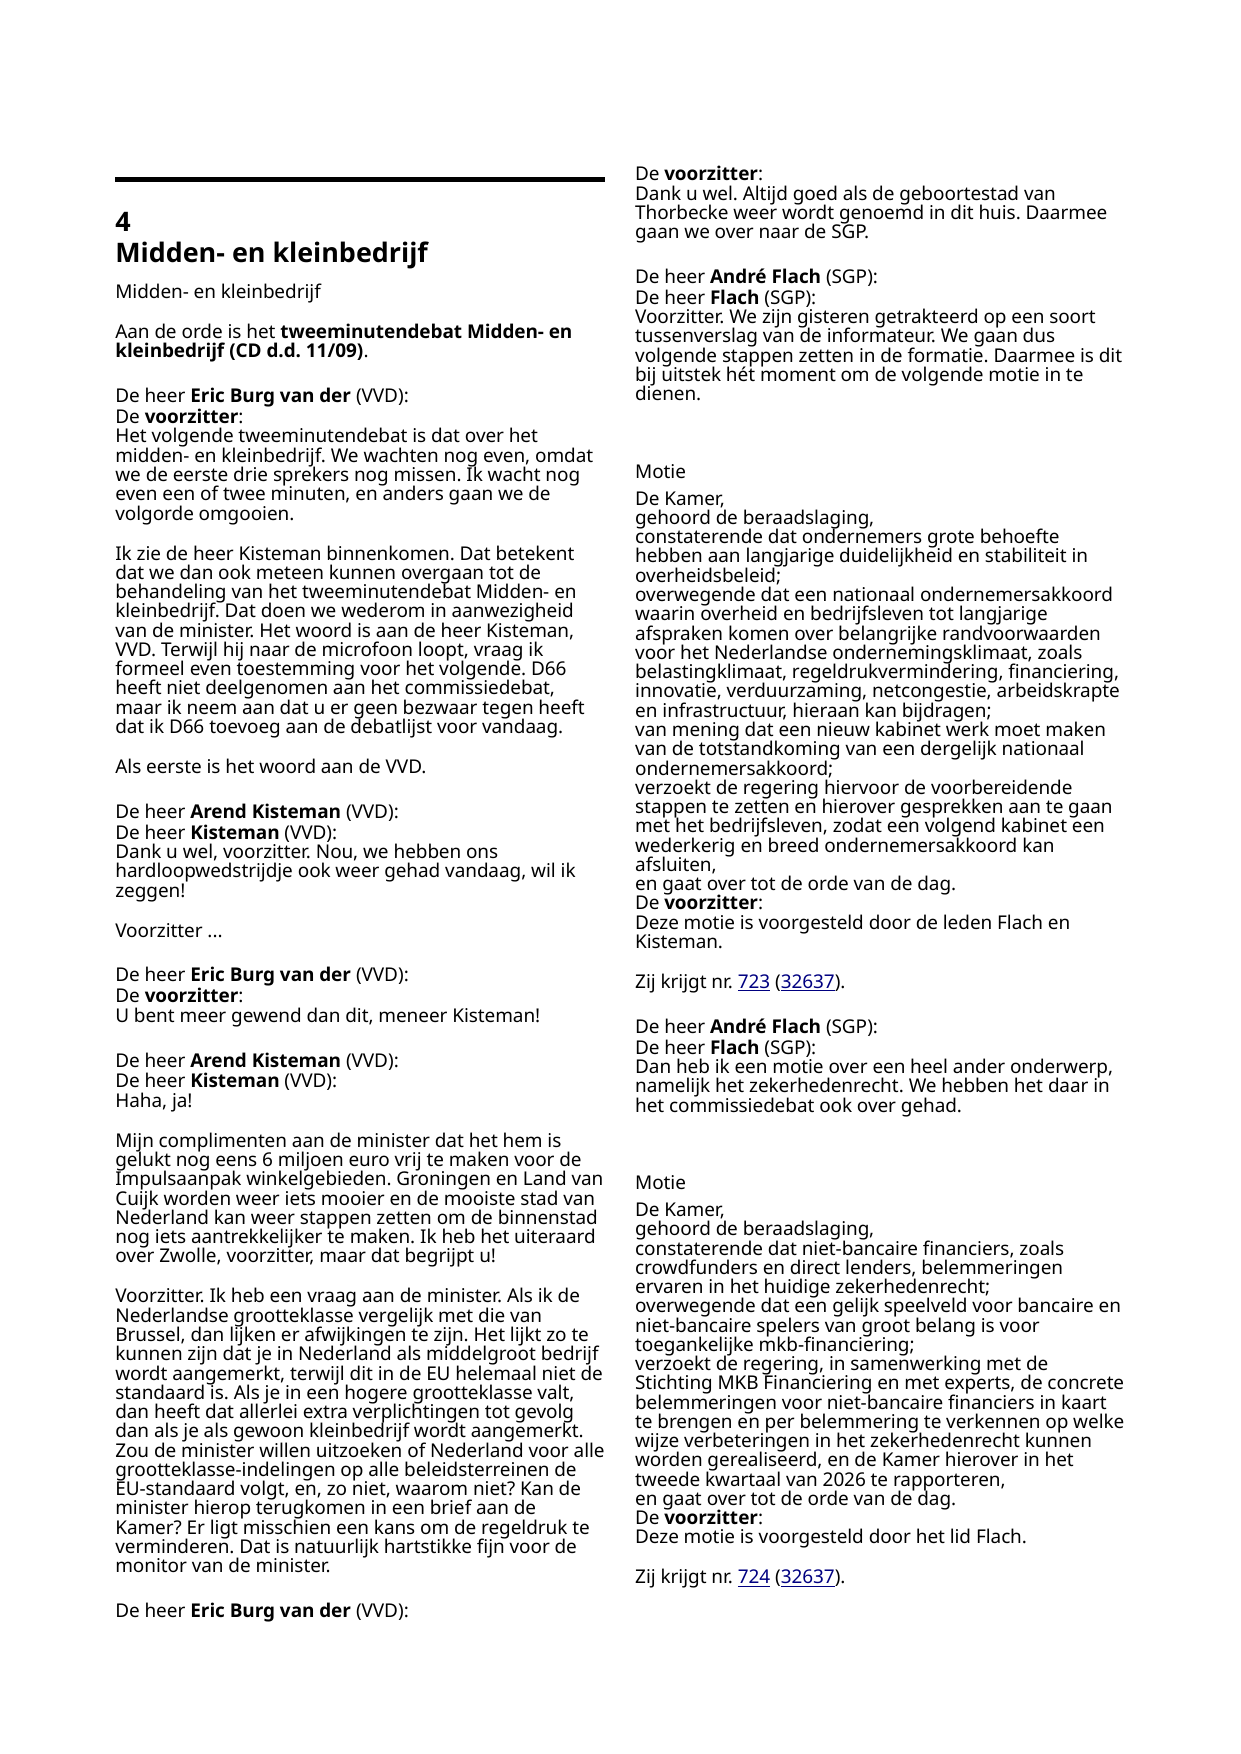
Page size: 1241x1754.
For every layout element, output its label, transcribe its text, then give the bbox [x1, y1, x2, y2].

text De heer André Flach (SGP): [635, 1013, 1125, 1039]
text De voorzitter: [635, 894, 1125, 914]
text De heer Kisteman (VVD): [115, 824, 605, 843]
text De voorzitter: [635, 1509, 1125, 1528]
text verzoekt de regering, in samenwerking met de Stichting MKB Financiering en met experts, de concrete belemmeringen voor niet-bancaire financiers in kaart te brengen en per belemmering te verkennen op welke wijze verbeteringen in het zekerhedenrecht kunnen worden gerealiseerd, en de Kamer hierover in het tweede kwartaal van 2026 te rapporteren, [635, 1355, 1125, 1490]
text De heer Eric Burg van der (VVD): [115, 382, 605, 408]
text Dank u wel, voorzitter. Nou, we hebben ons hardloopwedstrijdje ook weer gehad vandaag, wil ik zeggen! [115, 843, 605, 901]
text Deze motie is voorgesteld door de leden Flach en Kisteman. [635, 914, 1125, 952]
text De heer Arend Kisteman (VVD): [115, 1047, 605, 1072]
text Dan heb ik een motie over een heel ander onderwerp, namelijk het zekerhedenrecht. We hebben het daar in het commissiedebat ook over gehad. [635, 1058, 1125, 1116]
text Midden- en kleinbedrijf [115, 283, 605, 302]
text Voorzitter. We zijn gisteren getrakteerd op een soort tussenverslag van de informateur. We gaan dus volgende stappen zetten in de formatie. Daarmee is dit bij uitstek hét moment om de volgende motie in te dienen. [635, 308, 1125, 404]
text Motie [635, 458, 1125, 484]
text De heer Arend Kisteman (VVD): [115, 798, 605, 824]
text verzoekt de regering hiervoor de voorbereidende stappen te zetten en hierover gesprekken aan te gaan met het bedrijfsleven, zodat een volgend kabinet een wederkerig en breed ondernemersakkoord kan afsluiten, [635, 779, 1125, 875]
text 4 [115, 203, 605, 239]
text en gaat over tot de orde van de dag. [635, 875, 1125, 894]
text Als eerste is het woord aan de VVD. [115, 758, 605, 777]
text Voorzitter. Ik heb een vraag aan de minister. Als ik de Nederlandse grootteklasse vergelijk met die van Brussel, dan lijken er afwijkingen te zijn. Het lijkt zo te kunnen zijn dat je in Nederland als middelgroot bedrijf wordt aangemerkt, terwijl dit in de EU helemaal niet de standaard is. Als je in een hogere grootteklasse valt, dan heeft dat allerlei extra verplichtingen tot gevolg dan als je als gewoon kleinbedrijf wordt aangemerkt. Zou de minister willen uitzoeken of Nederland voor alle grootteklasse-indelingen op alle beleidsterreinen de EU-standaard volgt, en, zo niet, waarom niet? Kan de minister hierop terugkomen in een brief aan de Kamer? Er ligt misschien een kans om de regeldruk te verminderen. Dat is natuurlijk hartstikke fijn voor de monitor van de minister. [115, 1287, 605, 1576]
text Deze motie is voorgesteld door het lid Flach. [635, 1528, 1125, 1548]
text U bent meer gewend dan dit, meneer Kisteman! [115, 1007, 605, 1026]
text Mijn complimenten aan de minister dat het hem is gelukt nog eens 6 miljoen euro vrij te maken voor de Impulsaanpak winkelgebieden. Groningen en Land van Cuijk worden weer iets mooier en de mooiste stad van Nederland kan weer stappen zetten om de binnenstad nog iets aantrekkelijker te maken. Ik heb het uiteraard over Zwolle, voorzitter, maar dat begrijpt u! [115, 1132, 605, 1267]
text De heer Flach (SGP): [635, 1039, 1125, 1058]
text Haha, ja! [115, 1092, 605, 1111]
text en gaat over tot de orde van de dag. [635, 1490, 1125, 1509]
text gehoord de beraadslaging, [635, 1220, 1125, 1239]
text De voorzitter: [115, 408, 605, 427]
text De Kamer, [635, 1201, 1125, 1220]
text De heer Flach (SGP): [635, 289, 1125, 308]
text Zij krijgt nr. 723 (32637). [635, 973, 1125, 992]
text constaterende dat niet-bancaire financiers, zoals crowdfunders en direct lenders, belemmeringen ervaren in het huidige zekerhedenrecht; [635, 1239, 1125, 1297]
text Voorzitter ... [115, 922, 605, 941]
text overwegende dat een nationaal ondernemersakkoord waarin overheid en bedrijfsleven tot langjarige afspraken komen over belangrijke randvoorwaarden voor het Nederlandse ondernemingsklimaat, zoals belastingklimaat, regeldrukvermindering, financiering, innovatie, verduurzaming, netcongestie, arbeidskrapte en infrastructuur, hieraan kan bijdragen; [635, 586, 1125, 721]
text De voorzitter: [115, 987, 605, 1007]
text Dank u wel. Altijd goed als de geboortestad van Thorbecke weer wordt genoemd in dit huis. Daarmee gaan we over naar de SGP. [635, 184, 1125, 242]
text constaterende dat ondernemers grote behoefte hebben aan langjarige duidelijkheid en stabiliteit in overheidsbeleid; [635, 528, 1125, 586]
text gehoord de beraadslaging, [635, 509, 1125, 528]
text De voorzitter: [635, 165, 1125, 184]
text Motie [635, 1169, 1125, 1195]
text Ik zie de heer Kisteman binnenkomen. Dat betekent dat we dan ook meteen kunnen overgaan tot de behandeling van het tweeminutendebat Midden- en kleinbedrijf. Dat doen we wederom in aanwezigheid van de minister. Het woord is aan de heer Kisteman, VVD. Terwijl hij naar de microfoon loopt, vraag ik formeel even toestemming voor het volgende. D66 heeft niet deelgenomen aan het commissiedebat, maar ik neem aan dat u er geen bezwaar tegen heeft dat ik D66 toevoeg aan de debatlijst voor vandaag. [115, 544, 605, 737]
text De Kamer, [635, 490, 1125, 509]
text overwegende dat een gelijk speelveld voor bancaire en niet-bancaire spelers van groot belang is voor toegankelijke mkb-financiering; [635, 1297, 1125, 1355]
text De heer André Flach (SGP): [635, 263, 1125, 289]
text De heer Eric Burg van der (VVD): [115, 1597, 605, 1623]
text Zij krijgt nr. 724 (32637). [635, 1568, 1125, 1588]
text van mening dat een nieuw kabinet werk moet maken van de totstandkoming van een dergelijk nationaal ondernemersakkoord; [635, 721, 1125, 779]
text Aan de orde is het tweeminutendebat Midden- en kleinbedrijf (CD d.d. 11/09). [115, 323, 605, 362]
text De heer Kisteman (VVD): [115, 1072, 605, 1092]
text De heer Eric Burg van der (VVD): [115, 962, 605, 987]
text Midden- en kleinbedrijf [115, 239, 605, 283]
text Het volgende tweeminutendebat is dat over het midden- en kleinbedrijf. We wachten nog even, omdat we de eerste drie sprekers nog missen. Ik wacht nog even een of twee minuten, en anders gaan we de volgorde omgooien. [115, 427, 605, 524]
